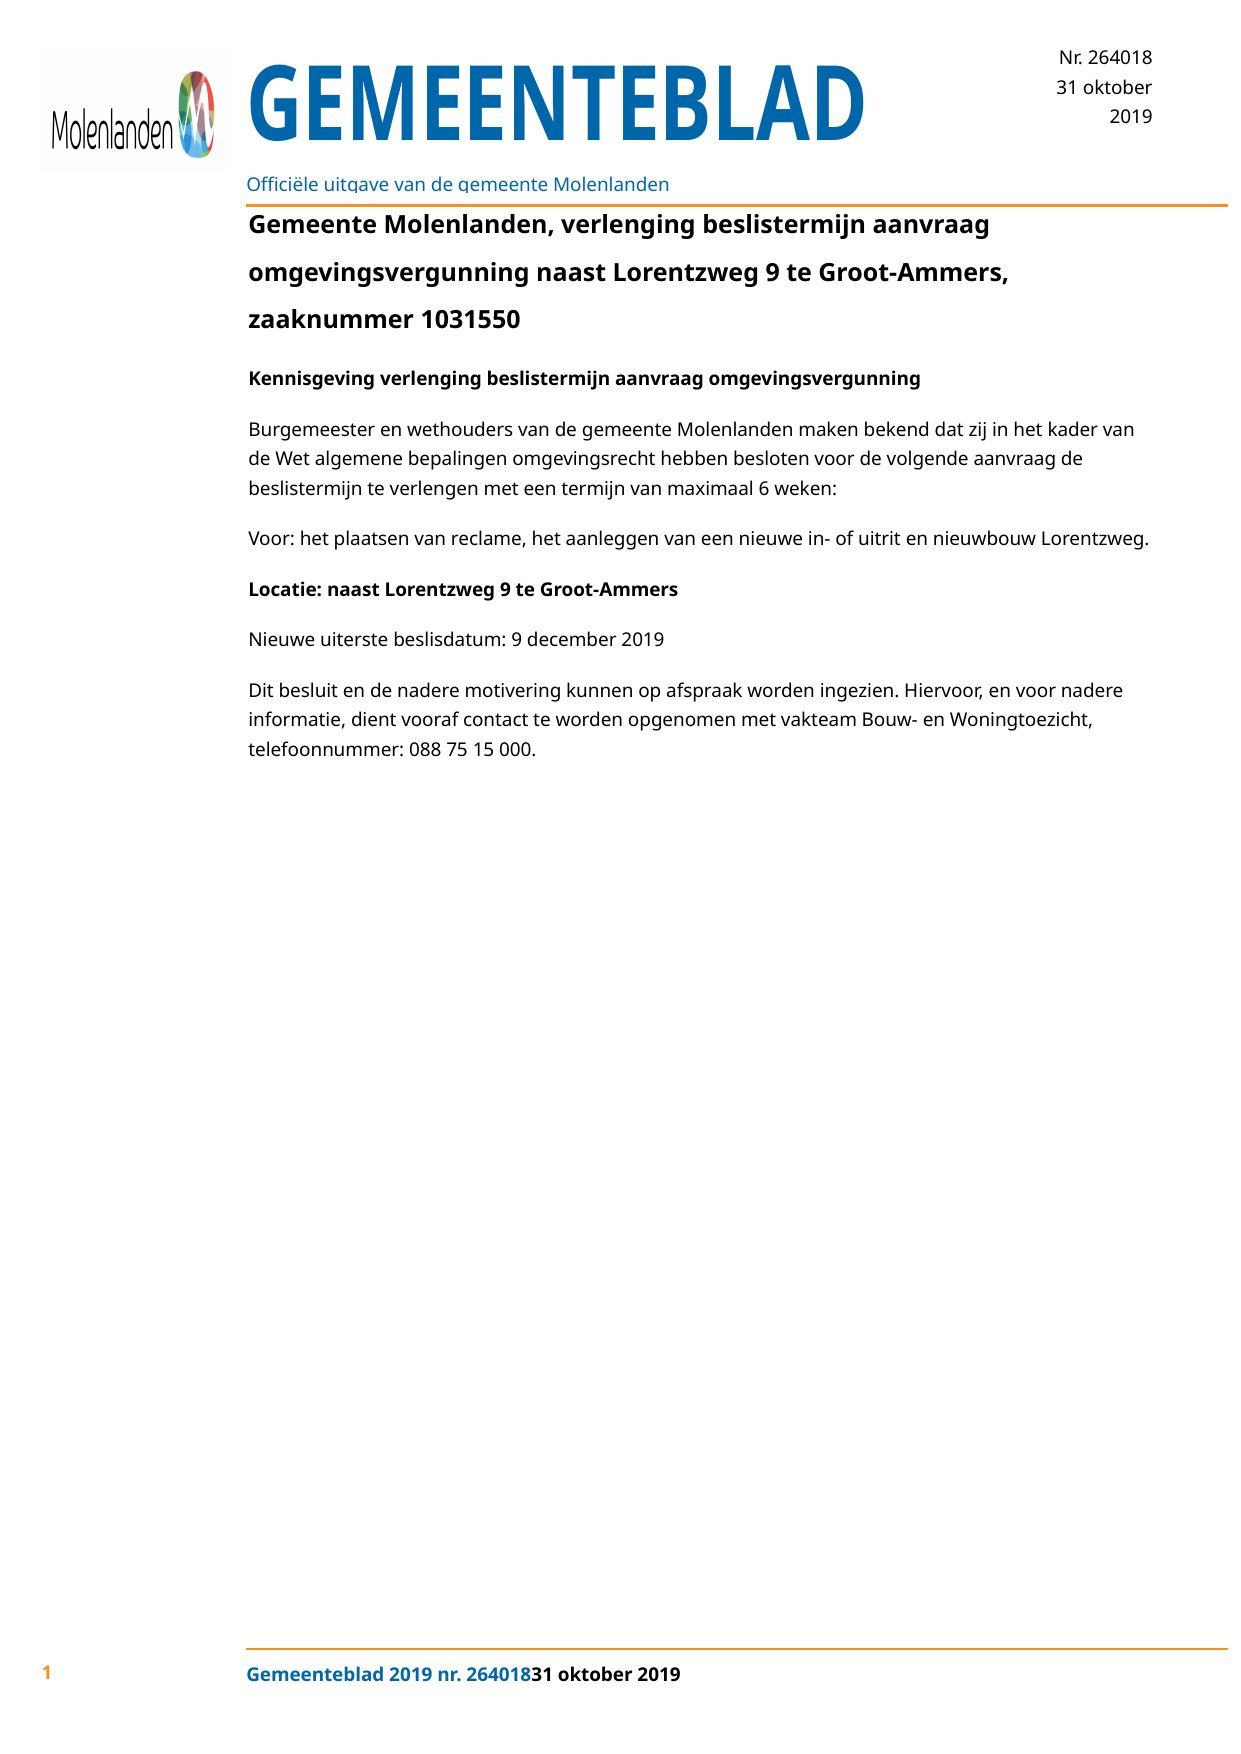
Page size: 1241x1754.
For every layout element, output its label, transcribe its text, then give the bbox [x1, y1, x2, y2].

text Locatie: naast Lorentzweg 9 te Groot-Ammers [248, 576, 1152, 602]
picture [41, 47, 231, 172]
text Burgemeester en wethouders van de gemeente Molenlanden maken bekend dat zij in het kader van de Wet algemene bepalingen omgevingsrecht hebben besloten voor de volgende aanvraag de beslistermijn te verlengen met een termijn van maximaal 6 weken: [248, 416, 1152, 501]
text Kennisgeving verlenging beslistermijn aanvraag omgevingsvergunning [248, 366, 1152, 391]
text Gemeente Molenlanden, verlenging beslistermijn aanvraag omgevingsvergunning naast Lorentzweg 9 te Groot-Ammers, zaaknummer 1031550 [248, 207, 1152, 336]
text Voor: het plaatsen van reclame, het aanleggen van een nieuwe in- of uitrit en nieuwbouw Lorentzweg. [248, 526, 1152, 551]
text Dit besluit en de nadere motivering kunnen op afspraak worden ingezien. Hiervoor, en voor nadere informatie, dient vooraf contact te worden opgenomen met vakteam Bouw- en Woningtoezicht, telefoonnummer: 088 75 15 000. [248, 677, 1152, 762]
text Nieuwe uiterste beslisdatum: 9 december 2019 [248, 626, 1152, 652]
